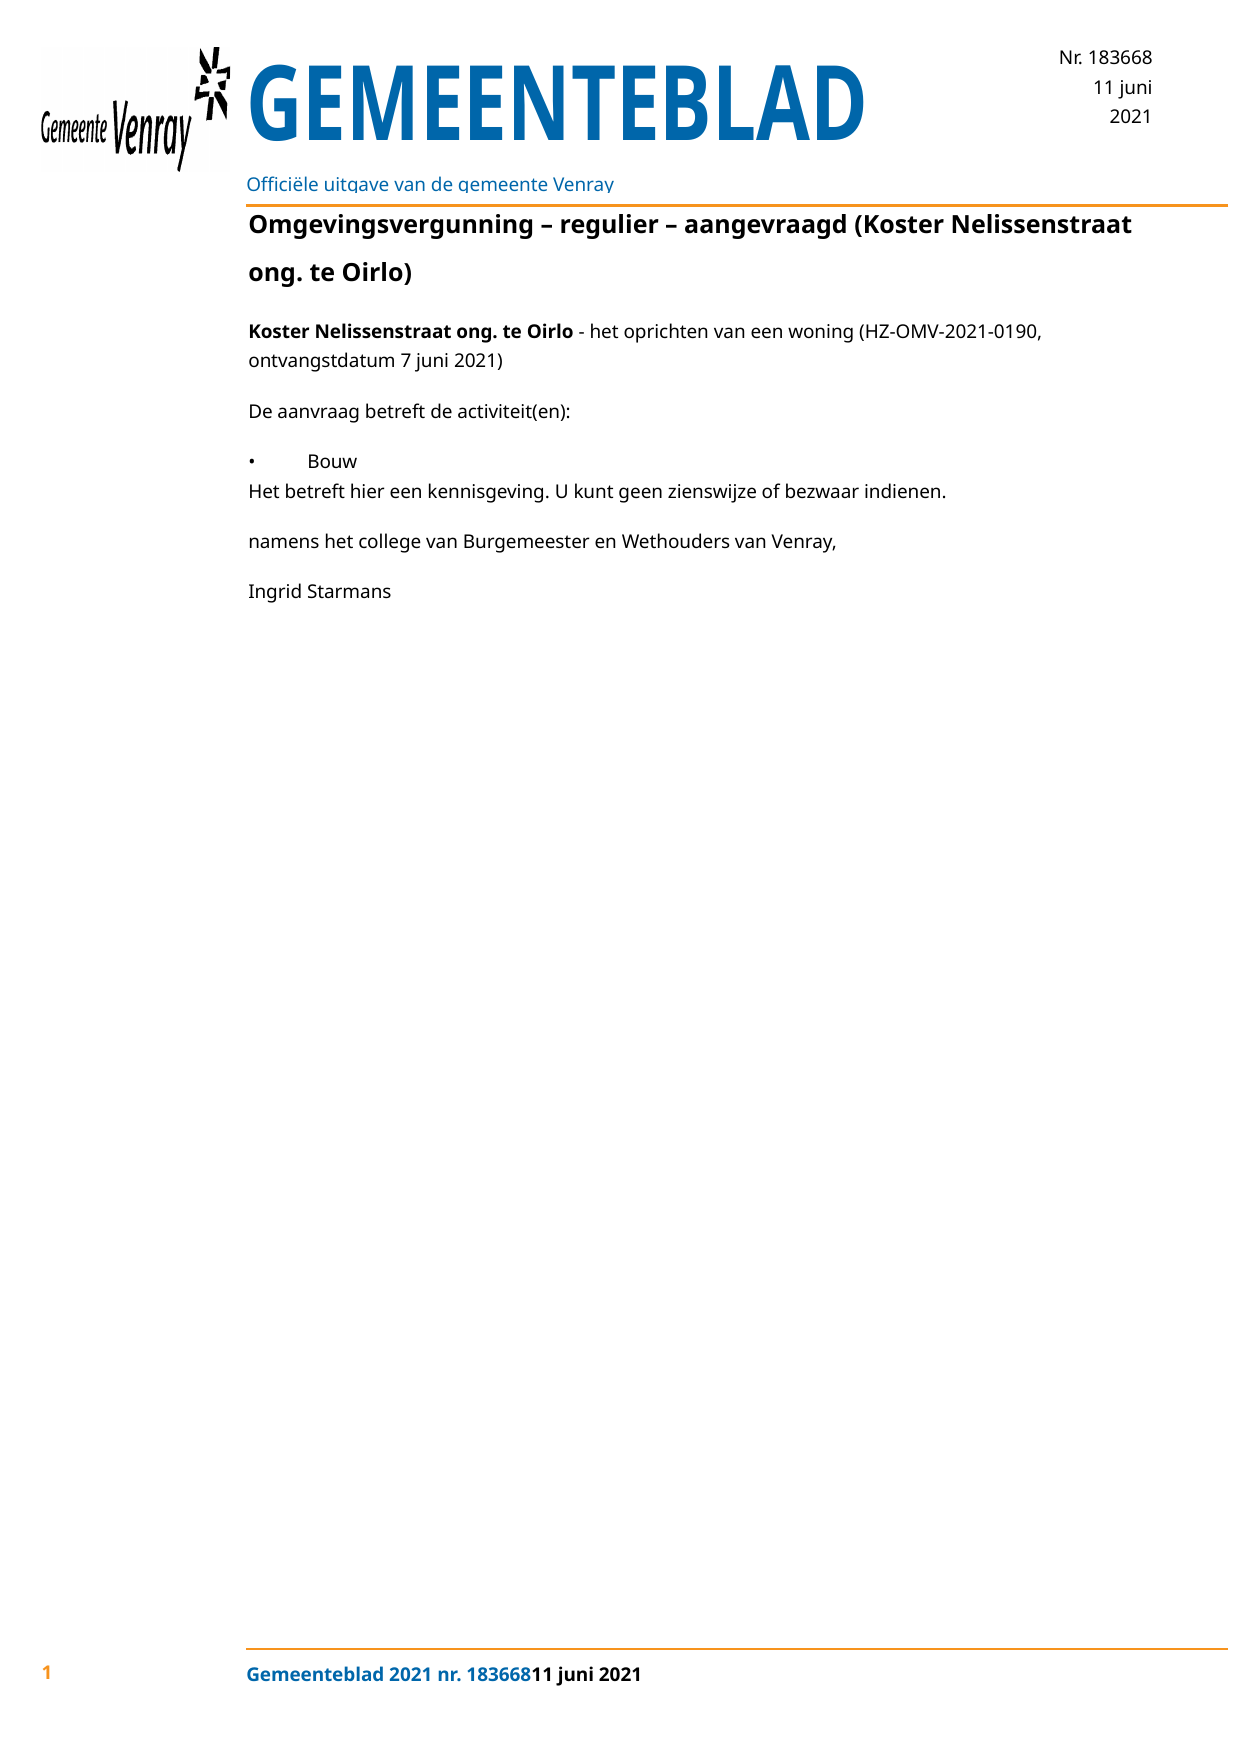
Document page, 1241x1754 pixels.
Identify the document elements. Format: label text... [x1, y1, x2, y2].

text Koster Nelissenstraat ong. te Oirlo - het oprichten van een woning (HZ-OMV-2021-0190, ontvangstdatum 7 juni 2021) [248, 318, 1152, 373]
text Het betreft hier een kennisgeving. U kunt geen zienswijze of bezwaar indienen. [248, 478, 1152, 504]
list Bouw [248, 448, 1152, 474]
text Ingrid Starmans [248, 579, 1152, 604]
text namens het college van Burgemeester en Wethouders van Venray, [248, 528, 1152, 554]
text Omgevingsvergunning – regulier – aangevraagd (Koster Nelissenstraat ong. te Oirlo) [248, 207, 1152, 288]
picture [41, 47, 231, 172]
text De aanvraag betreft de activiteit(en): [248, 398, 1152, 424]
